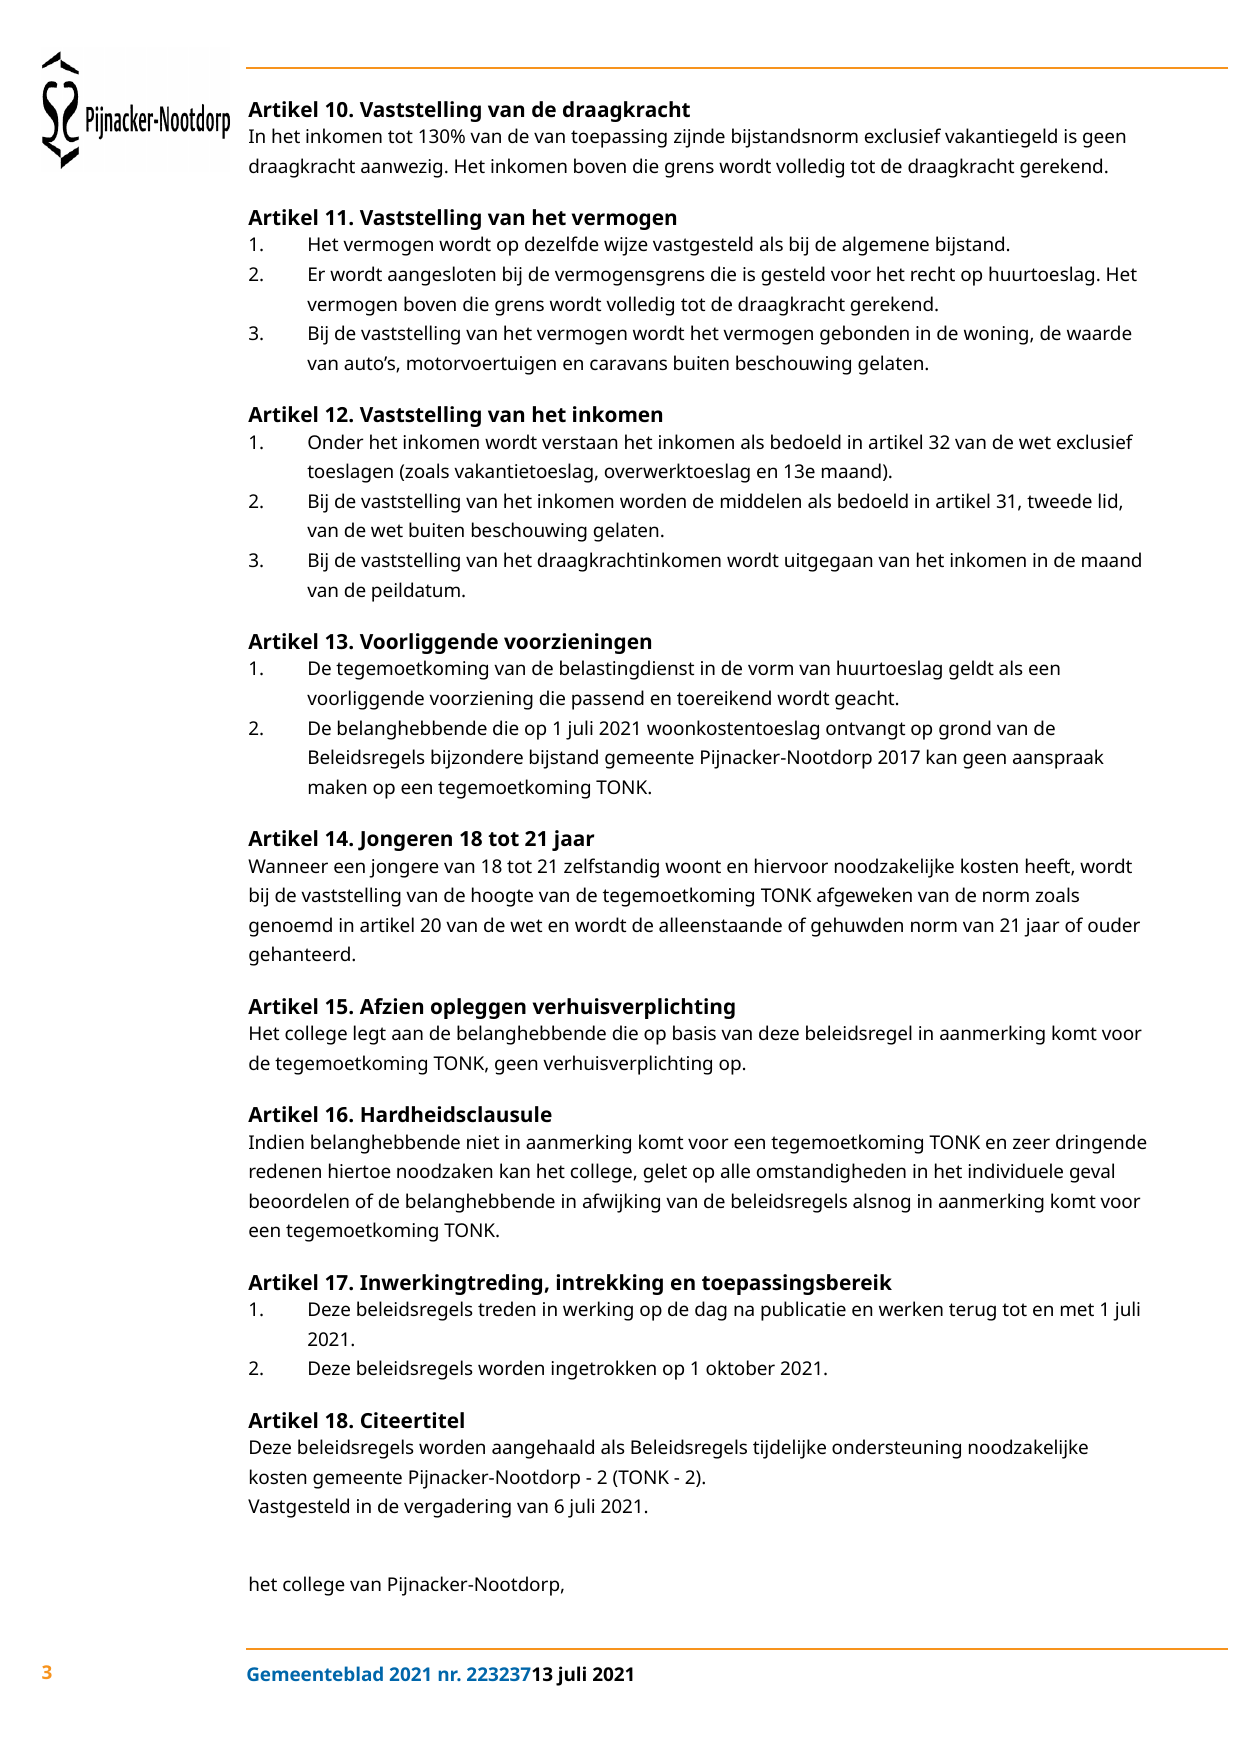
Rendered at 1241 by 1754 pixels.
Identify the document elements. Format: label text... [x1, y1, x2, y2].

text Artikel 12. Vaststelling van het inkomen [248, 400, 1152, 429]
list Bij de vaststelling van het vermogen wordt het vermogen gebonden in de woning, de waarde van auto’s, motorvoertuigen en caravans buiten beschouwing gelaten. [248, 320, 1152, 376]
text Artikel 15. Afzien opleggen verhuisverplichting [248, 992, 1152, 1020]
text Artikel 11. Vaststelling van het vermogen [248, 203, 1152, 232]
list De tegemoetkoming van de belastingdienst in de vorm van huurtoeslag geldt als een voorliggende voorziening die passend en toereikend wordt geacht. [248, 656, 1152, 711]
text Artikel 13. Voorliggende voorzieningen [248, 627, 1152, 656]
list Het vermogen wordt op dezelfde wijze vastgesteld als bij de algemene bijstand. [248, 232, 1152, 257]
list Deze beleidsregels worden ingetrokken op 1 oktober 2021. [248, 1356, 1152, 1381]
text Indien belanghebbende niet in aanmerking komt voor een tegemoetkoming TONK en zeer dringende redenen hiertoe noodzaken kan het college, gelet op alle omstandigheden in het individuele geval beoordelen of de belanghebbende in afwijking van de beleidsregels alsnog in aanmerking komt voor een tegemoetkoming TONK. [248, 1129, 1152, 1243]
list Bij de vaststelling van het draagkrachtinkomen wordt uitgegaan van het inkomen in de maand van de peildatum. [248, 547, 1152, 602]
list Er wordt aangesloten bij de vermogensgrens die is gesteld voor het recht op huurtoeslag. Het vermogen boven die grens wordt volledig tot de draagkracht gerekend. [248, 261, 1152, 317]
list Bij de vaststelling van het inkomen worden de middelen als bedoeld in artikel 31, tweede lid, van de wet buiten beschouwing gelaten. [248, 488, 1152, 543]
list Onder het inkomen wordt verstaan het inkomen als bedoeld in artikel 32 van de wet exclusief toeslagen (zoals vakantietoeslag, overwerktoeslag en 13e maand). [248, 429, 1152, 484]
text Deze beleidsregels worden aangehaald als Beleidsregels tijdelijke ondersteuning noodzakelijke kosten gemeente Pijnacker-Nootdorp - 2 (TONK - 2). [248, 1434, 1152, 1490]
text Artikel 16. Hardheidsclausule [248, 1100, 1152, 1129]
text Artikel 17. Inwerkingtreding, intrekking en toepassingsbereik [248, 1268, 1152, 1296]
list De belanghebbende die op 1 juli 2021 woonkostentoeslag ontvangt op grond van de Beleidsregels bijzondere bijstand gemeente Pijnacker-Nootdorp 2017 kan geen aanspraak maken op een tegemoetkoming TONK. [248, 715, 1152, 800]
text In het inkomen tot 130% van de van toepassing zijnde bijstandsnorm exclusief vakantiegeld is geen draagkracht aanwezig. Het inkomen boven die grens wordt volledig tot de draagkracht gerekend. [248, 123, 1152, 178]
text Artikel 14. Jongeren 18 tot 21 jaar [248, 824, 1152, 853]
text Artikel 18. Citeertitel [248, 1406, 1152, 1434]
text Wanneer een jongere van 18 tot 21 zelfstandig woont en hiervoor noodzakelijke kosten heeft, wordt bij de vaststelling van de hoogte van de tegemoetkoming TONK afgeweken van de norm zoals genoemd in artikel 20 van de wet en wordt de alleenstaande of gehuwden norm van 21 jaar of ouder gehanteerd. [248, 853, 1152, 967]
list Deze beleidsregels treden in werking op de dag na publicatie en werken terug tot en met 1 juli 2021. [248, 1296, 1152, 1352]
text Artikel 10. Vaststelling van de draagkracht [248, 95, 1152, 123]
text Het college legt aan de belanghebbende die op basis van deze beleidsregel in aanmerking komt voor de tegemoetkoming TONK, geen verhuisverplichting op. [248, 1020, 1152, 1076]
text Vastgesteld in de vergadering van 6 juli 2021. [248, 1494, 1152, 1519]
picture [41, 47, 231, 172]
text het college van Pijnacker-Nootdorp, [248, 1571, 1152, 1597]
